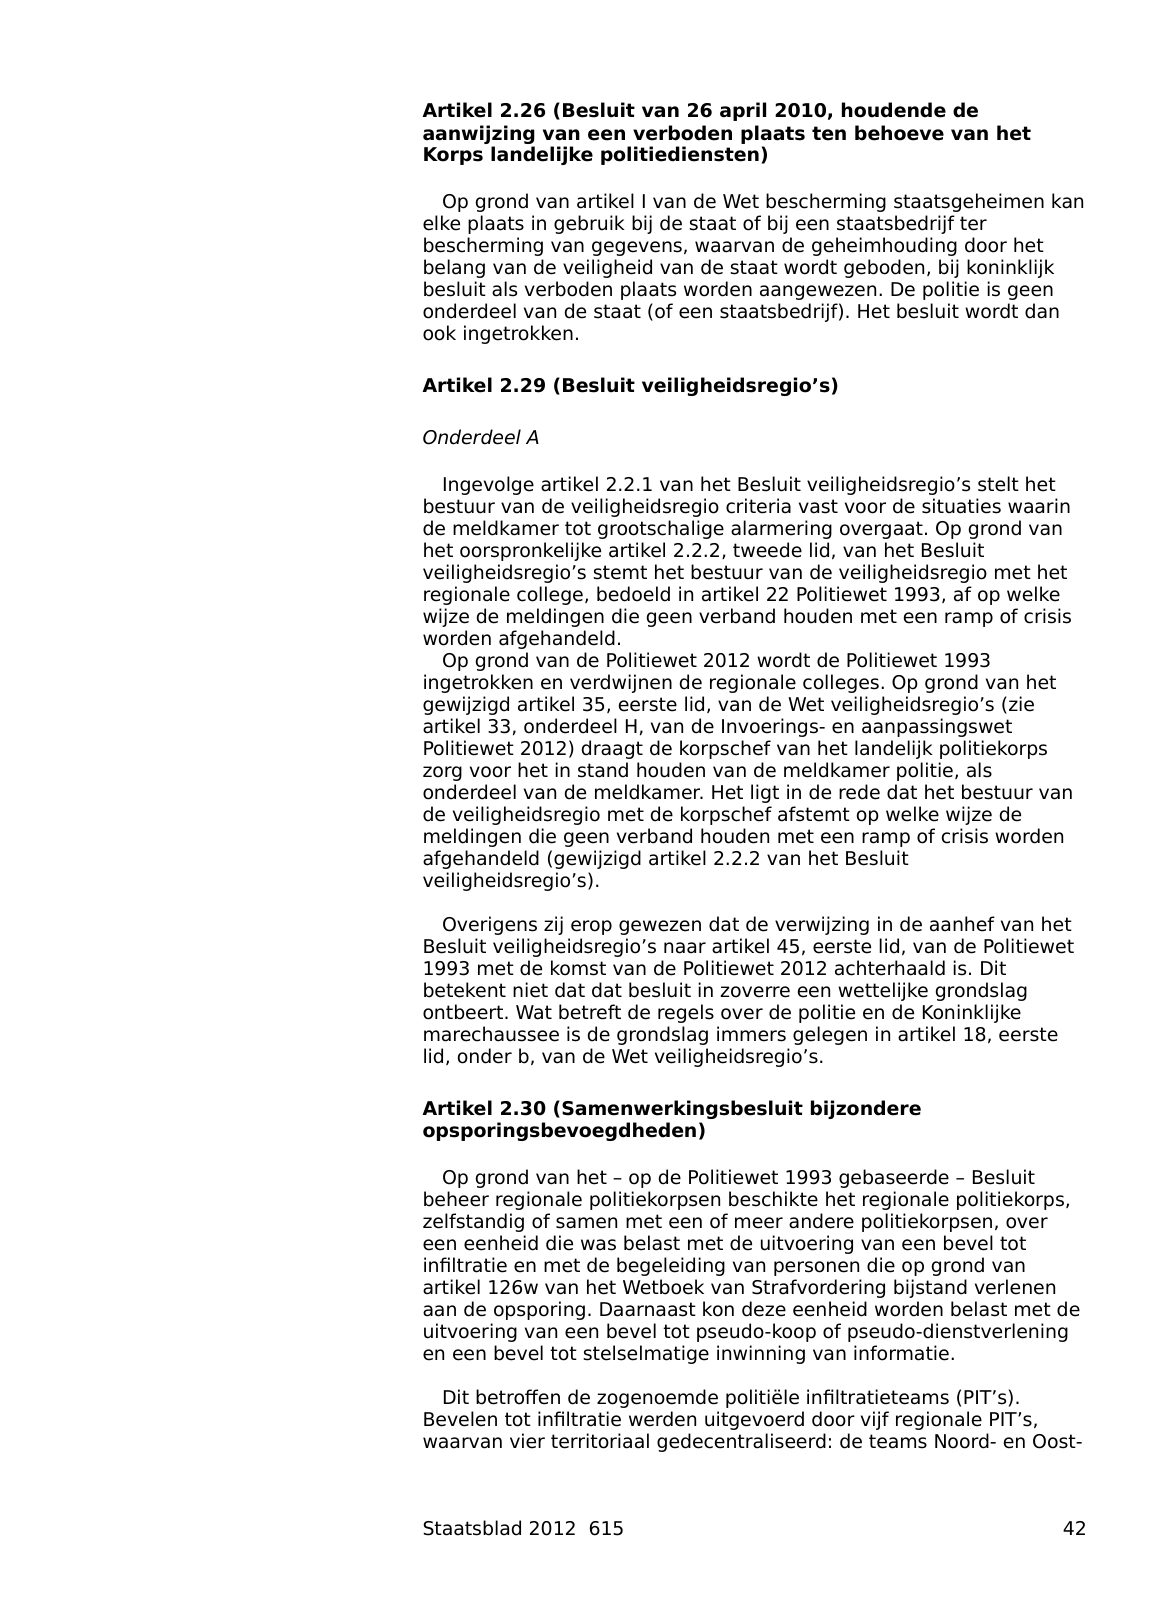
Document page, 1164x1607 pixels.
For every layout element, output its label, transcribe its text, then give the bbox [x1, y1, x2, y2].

subtitle Artikel 2.26 (Besluit van 26 april 2010, houdende de aanwijzing van een verboden plaats ten behoeve van het Korps landelijke politiediensten) [422, 100, 1087, 166]
subtitle Onderdeel A [422, 427, 1087, 449]
subtitle Artikel 2.30 (Samenwerkingsbesluit bijzondere opsporingsbevoegdheden) [422, 1098, 1087, 1142]
text Dit betroffen de zogenoemde politiële infiltratieteams (PIT’s). Bevelen tot infiltratie werden uitgevoerd door vijf regionale PIT’s, waarvan vier territoriaal gedecentraliseerd: de teams Noord- en Oost- [422, 1387, 1087, 1453]
text Op grond van de Politiewet 2012 wordt de Politiewet 1993 ingetrokken en verdwijnen de regionale colleges. Op grond van het gewijzigd artikel 35, eerste lid, van de Wet veiligheidsregio’s (zie artikel 33, onderdeel H, van de Invoerings- en aanpassingswet Politiewet 2012) draagt de korpschef van het landelijk politiekorps zorg voor het in stand houden van de meldkamer politie, als onderdeel van de meldkamer. Het ligt in de rede dat het bestuur van de veiligheidsregio met de korpschef afstemt op welke wijze de meldingen die geen verband houden met een ramp of crisis worden afgehandeld (gewijzigd artikel 2.2.2 van het Besluit veiligheidsregio’s). [422, 650, 1087, 892]
text Overigens zij erop gewezen dat de verwijzing in de aanhef van het Besluit veiligheidsregio’s naar artikel 45, eerste lid, van de Politiewet 1993 met de komst van de Politiewet 2012 achterhaald is. Dit betekent niet dat dat besluit in zoverre een wettelijke grondslag ontbeert. Wat betreft de regels over de politie en de Koninklijke marechaussee is de grondslag immers gelegen in artikel 18, eerste lid, onder b, van de Wet veiligheidsregio’s. [422, 914, 1087, 1068]
subtitle Artikel 2.29 (Besluit veiligheidsregio’s) [422, 375, 1087, 397]
text Ingevolge artikel 2.2.1 van het Besluit veiligheidsregio’s stelt het bestuur van de veiligheidsregio criteria vast voor de situaties waarin de meldkamer tot grootschalige alarmering overgaat. Op grond van het oorspronkelijke artikel 2.2.2, tweede lid, van het Besluit veiligheidsregio’s stemt het bestuur van de veiligheidsregio met het regionale college, bedoeld in artikel 22 Politiewet 1993, af op welke wijze de meldingen die geen verband houden met een ramp of crisis worden afgehandeld. [422, 474, 1087, 650]
text Op grond van artikel I van de Wet bescherming staatsgeheimen kan elke plaats in gebruik bij de staat of bij een staatsbedrijf ter bescherming van gegevens, waarvan de geheimhouding door het belang van de veiligheid van de staat wordt geboden, bij koninklijk besluit als verboden plaats worden aangewezen. De politie is geen onderdeel van de staat (of een staatsbedrijf). Het besluit wordt dan ook ingetrokken. [422, 191, 1087, 345]
text Op grond van het – op de Politiewet 1993 gebaseerde – Besluit beheer regionale politiekorpsen beschikte het regionale politiekorps, zelfstandig of samen met een of meer andere politiekorpsen, over een eenheid die was belast met de uitvoering van een bevel tot infiltratie en met de begeleiding van personen die op grond van artikel 126w van het Wetboek van Strafvordering bijstand verlenen aan de opsporing. Daarnaast kon deze eenheid worden belast met de uitvoering van een bevel tot pseudo-koop of pseudo-dienstverlening en een bevel tot stelselmatige inwinning van informatie. [422, 1167, 1087, 1364]
